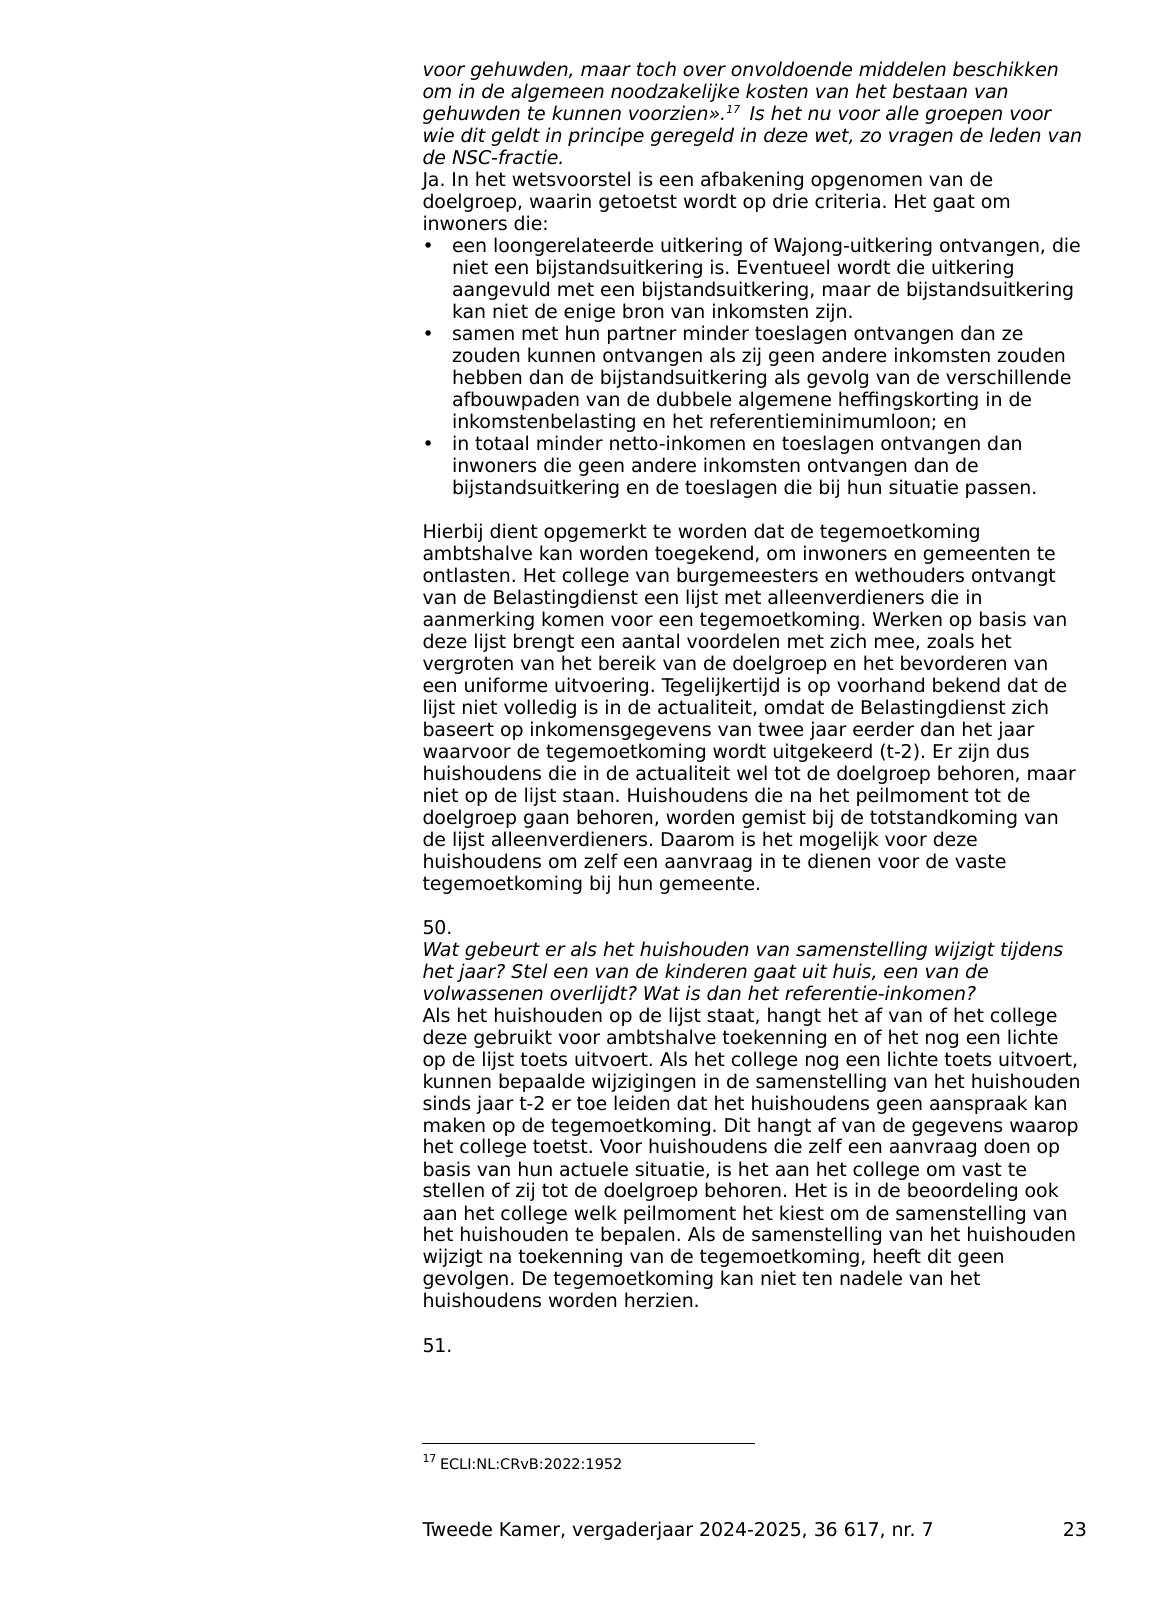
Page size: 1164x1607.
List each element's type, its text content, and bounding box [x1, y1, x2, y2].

text Wat gebeurt er als het huishouden van samenstelling wijzigt tijdens het jaar? Stel een van de kinderen gaat uit huis, een van de volwassenen overlijdt? Wat is dan het referentie-inkomen? [422, 939, 1087, 1004]
text Hierbij dient opgemerkt te worden dat de tegemoetkoming ambtshalve kan worden toegekend, om inwoners en gemeenten te ontlasten. Het college van burgemeesters en wethouders ontvangt van de Belastingdienst een lijst met alleenverdieners die in aanmerking komen voor een tegemoetkoming. Werken op basis van deze lijst brengt een aantal voordelen met zich mee, zoals het vergroten van het bereik van de doelgroep en het bevorderen van een uniforme uitvoering. Tegelijkertijd is op voorhand bekend dat de lijst niet volledig is in de actualiteit, omdat de Belastingdienst zich baseert op inkomensgegevens van twee jaar eerder dan het jaar waarvoor de tegemoetkoming wordt uitgekeerd (t-2). Er zijn dus huishoudens die in de actualiteit wel tot de doelgroep behoren, maar niet op de lijst staan. Huishoudens die na het peilmoment tot de doelgroep gaan behoren, worden gemist bij de totstandkoming van de lijst alleenverdieners. Daarom is het mogelijk voor deze huishoudens om zelf een aanvraag in te dienen voor de vaste tegemoetkoming bij hun gemeente. [422, 521, 1087, 894]
text 50. [422, 917, 1087, 939]
text • een loongerelateerde uitkering of Wajong-uitkering ontvangen, die niet een bijstandsuitkering is. Eventueel wordt die uitkering aangevuld met een bijstandsuitkering, maar de bijstandsuitkering kan niet de enige bron van inkomsten zijn. [422, 235, 1087, 323]
text • in totaal minder netto-inkomen en toeslagen ontvangen dan inwoners die geen andere inkomsten ontvangen dan de bijstandsuitkering en de toeslagen die bij hun situatie passen. [422, 433, 1087, 499]
text 51. [422, 1334, 1087, 1356]
text ECLI:NL:CRvB:2022:1952 [422, 1452, 1087, 1474]
text voor gehuwden, maar toch over onvoldoende middelen beschikken om in de algemeen noodzakelijke kosten van het bestaan van gehuwden te kunnen voorzien». Is het nu voor alle groepen voor wie dit geldt in principe geregeld in deze wet, zo vragen de leden van de NSC-fractie. [422, 59, 1087, 169]
text • samen met hun partner minder toeslagen ontvangen dan ze zouden kunnen ontvangen als zij geen andere inkomsten zouden hebben dan de bijstandsuitkering als gevolg van de verschillende afbouwpaden van de dubbele algemene heffingskorting in de inkomstenbelasting en het referentieminimumloon; en [422, 323, 1087, 433]
text Ja. In het wetsvoorstel is een afbakening opgenomen van de doelgroep, waarin getoetst wordt op drie criteria. Het gaat om inwoners die: [422, 169, 1087, 235]
text Als het huishouden op de lijst staat, hangt het af van of het college deze gebruikt voor ambtshalve toekenning en of het nog een lichte op de lijst toets uitvoert. Als het college nog een lichte toets uitvoert, kunnen bepaalde wijzigingen in de samenstelling van het huishouden sinds jaar t-2 er toe leiden dat het huishoudens geen aanspraak kan maken op de tegemoetkoming. Dit hangt af van de gegevens waarop het college toetst. Voor huishoudens die zelf een aanvraag doen op basis van hun actuele situatie, is het aan het college om vast te stellen of zij tot de doelgroep behoren. Het is in de beoordeling ook aan het college welk peilmoment het kiest om de samenstelling van het huishouden te bepalen. Als de samenstelling van het huishouden wijzigt na toekenning van de tegemoetkoming, heeft dit geen gevolgen. De tegemoetkoming kan niet ten nadele van het huishoudens worden herzien. [422, 1004, 1087, 1312]
